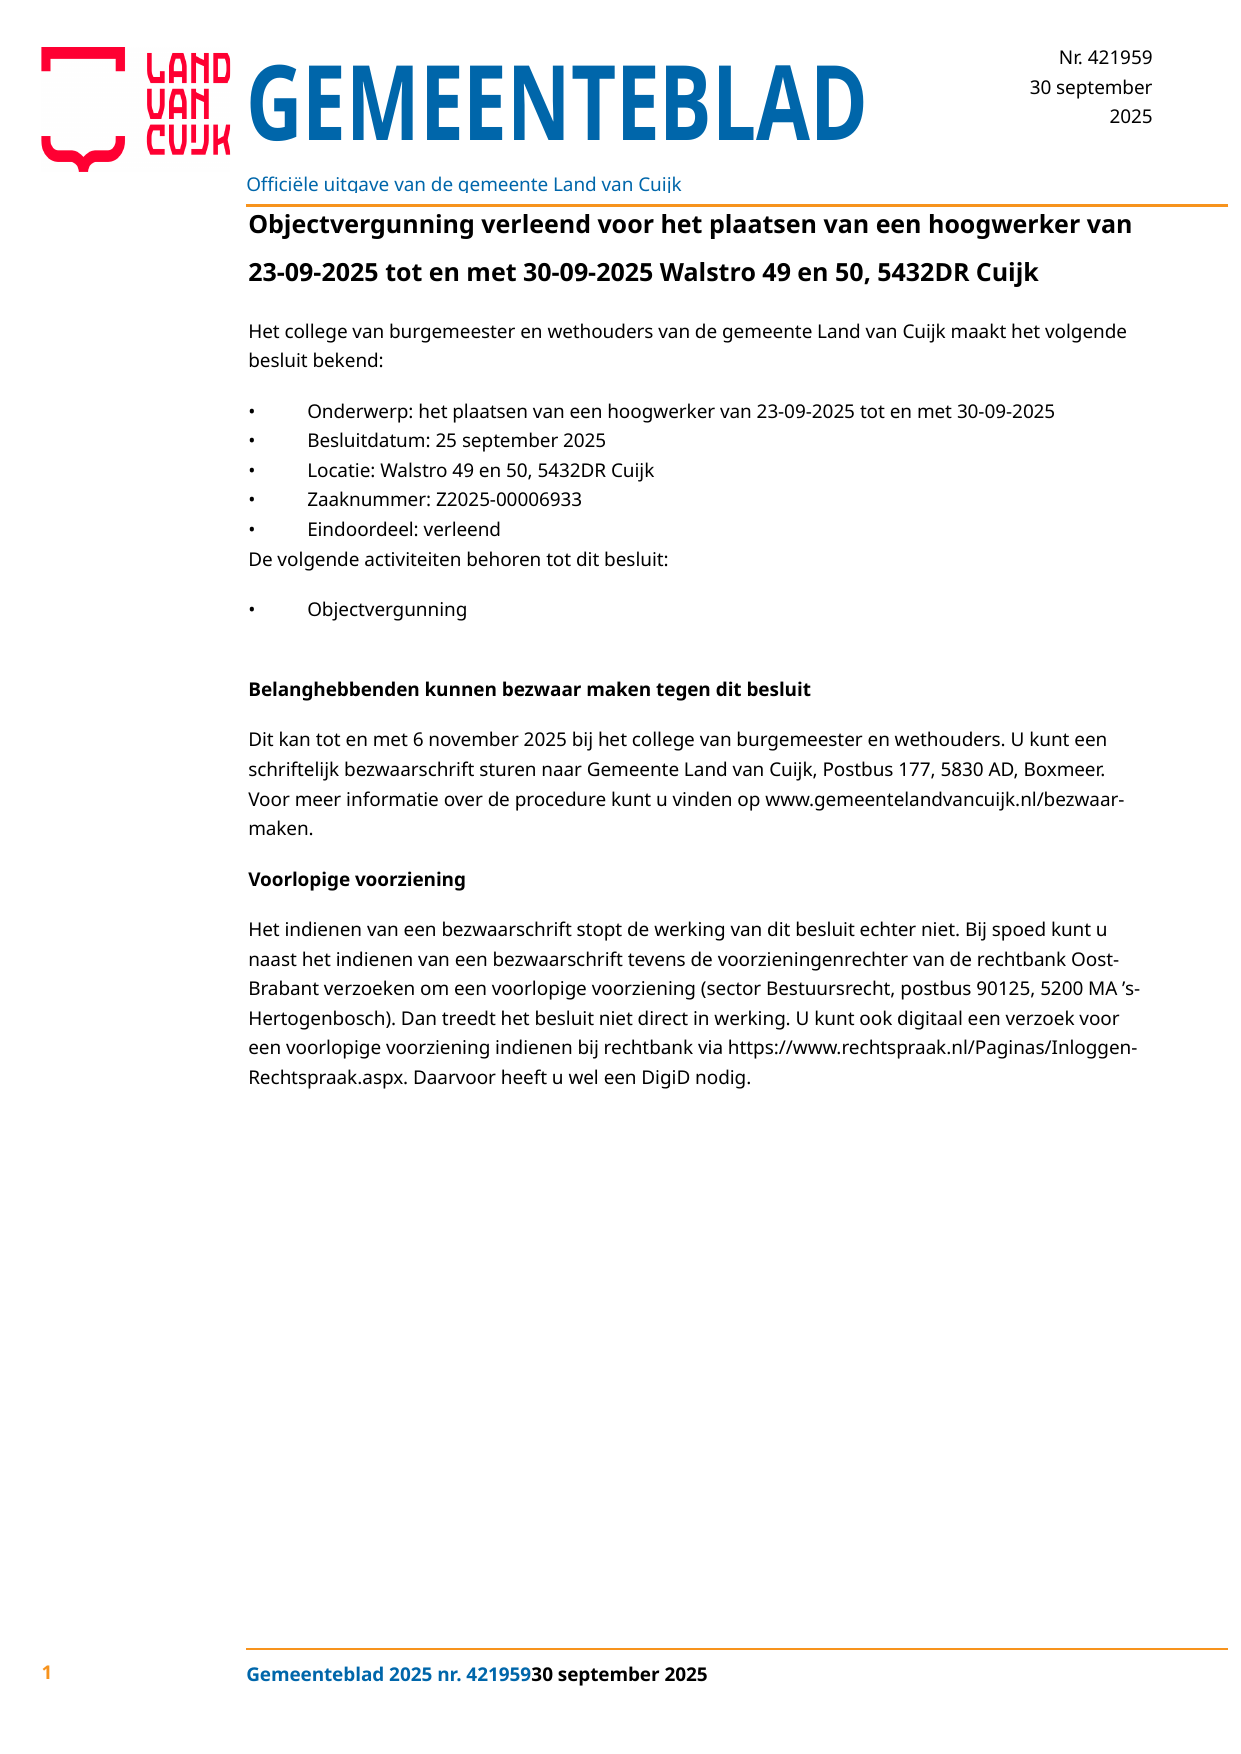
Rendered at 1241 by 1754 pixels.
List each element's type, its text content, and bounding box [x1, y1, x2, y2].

list Zaaknummer: Z2025-00006933 [248, 487, 1152, 512]
text Dit kan tot en met 6 november 2025 bij het college van burgemeester en wethouders. U kunt een schriftelijk bezwaarschrift sturen naar Gemeente Land van Cuijk, Postbus 177, 5830 AD, Boxmeer. Voor meer informatie over de procedure kunt u vinden op www.gemeentelandvancuijk.nl/bezwaar-maken. [248, 727, 1152, 841]
list Onderwerp: het plaatsen van een hoogwerker van 23-09-2025 tot en met 30-09-2025 [248, 398, 1152, 424]
text Objectvergunning verleend voor het plaatsen van een hoogwerker van 23-09-2025 tot en met 30-09-2025 Walstro 49 en 50, 5432DR Cuijk [248, 207, 1152, 288]
list Locatie: Walstro 49 en 50, 5432DR Cuijk [248, 457, 1152, 483]
list Besluitdatum: 25 september 2025 [248, 427, 1152, 453]
text Het indienen van een bezwaarschrift stopt de werking van dit besluit echter niet. Bij spoed kunt u naast het indienen van een bezwaarschrift tevens de voorzieningenrechter van de rechtbank Oost-Brabant verzoeken om een voorlopige voorziening (sector Bestuursrecht, postbus 90125, 5200 MA ’s-Hertogenbosch). Dan treedt het besluit niet direct in werking. U kunt ook digitaal een verzoek voor een voorlopige voorziening indienen bij rechtbank via https://www.rechtspraak.nl/Paginas/Inloggen-Rechtspraak.aspx. Daarvoor heeft u wel een DigiD nodig. [248, 916, 1152, 1090]
text Voorlopige voorziening [248, 866, 1152, 892]
list Eindoordeel: verleend [248, 516, 1152, 542]
text Het college van burgemeester en wethouders van de gemeente Land van Cuijk maakt het volgende besluit bekend: [248, 318, 1152, 373]
picture [41, 47, 231, 172]
text Belanghebbenden kunnen bezwaar maken tegen dit besluit [248, 676, 1152, 702]
text De volgende activiteiten behoren tot dit besluit: [248, 546, 1152, 572]
list Objectvergunning [248, 596, 1152, 622]
